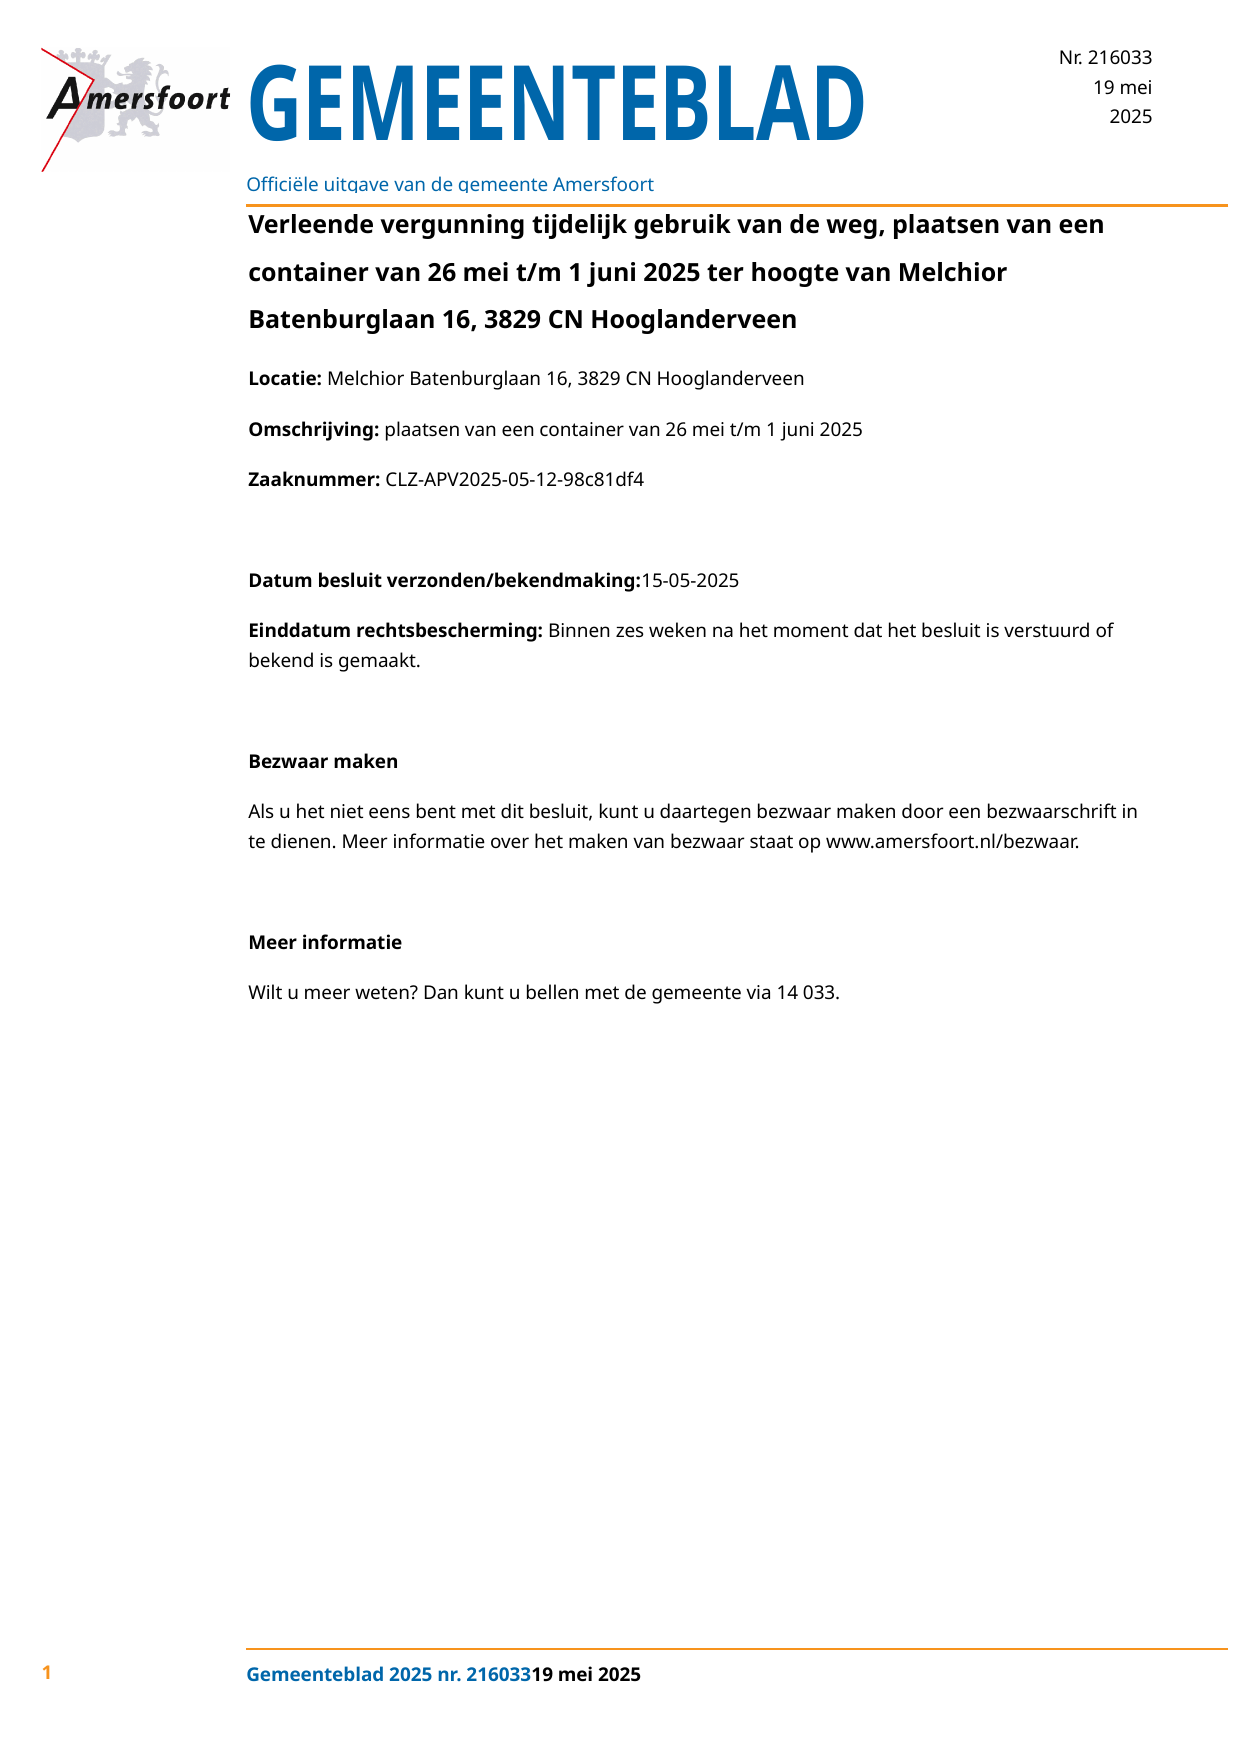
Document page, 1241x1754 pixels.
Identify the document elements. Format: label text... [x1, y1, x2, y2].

text Wilt u meer weten? Dan kunt u bellen met de gemeente via 14 033. [248, 979, 1152, 1005]
text Einddatum rechtsbescherming: Binnen zes weken na het moment dat het besluit is verstuurd of bekend is gemaakt. [248, 618, 1152, 673]
text Verleende vergunning tijdelijk gebruik van de weg, plaatsen van een container van 26 mei t/m 1 juni 2025 ter hoogte van Melchior Batenburglaan 16, 3829 CN Hooglanderveen [248, 207, 1152, 336]
text Datum besluit verzonden/bekendmaking:15-05-2025 [248, 567, 1152, 593]
text Meer informatie [248, 929, 1152, 954]
text Omschrijving: plaatsen van een container van 26 mei t/m 1 juni 2025 [248, 416, 1152, 442]
text Als u het niet eens bent met dit besluit, kunt u daartegen bezwaar maken door een bezwaarschrift in te dienen. Meer informatie over het maken van bezwaar staat op www.amersfoort.nl/bezwaar. [248, 798, 1152, 854]
picture [41, 47, 231, 172]
text Zaaknummer: CLZ-APV2025-05-12-98c81df4 [248, 466, 1152, 492]
text Locatie: Melchior Batenburglaan 16, 3829 CN Hooglanderveen [248, 366, 1152, 391]
text Bezwaar maken [248, 748, 1152, 774]
